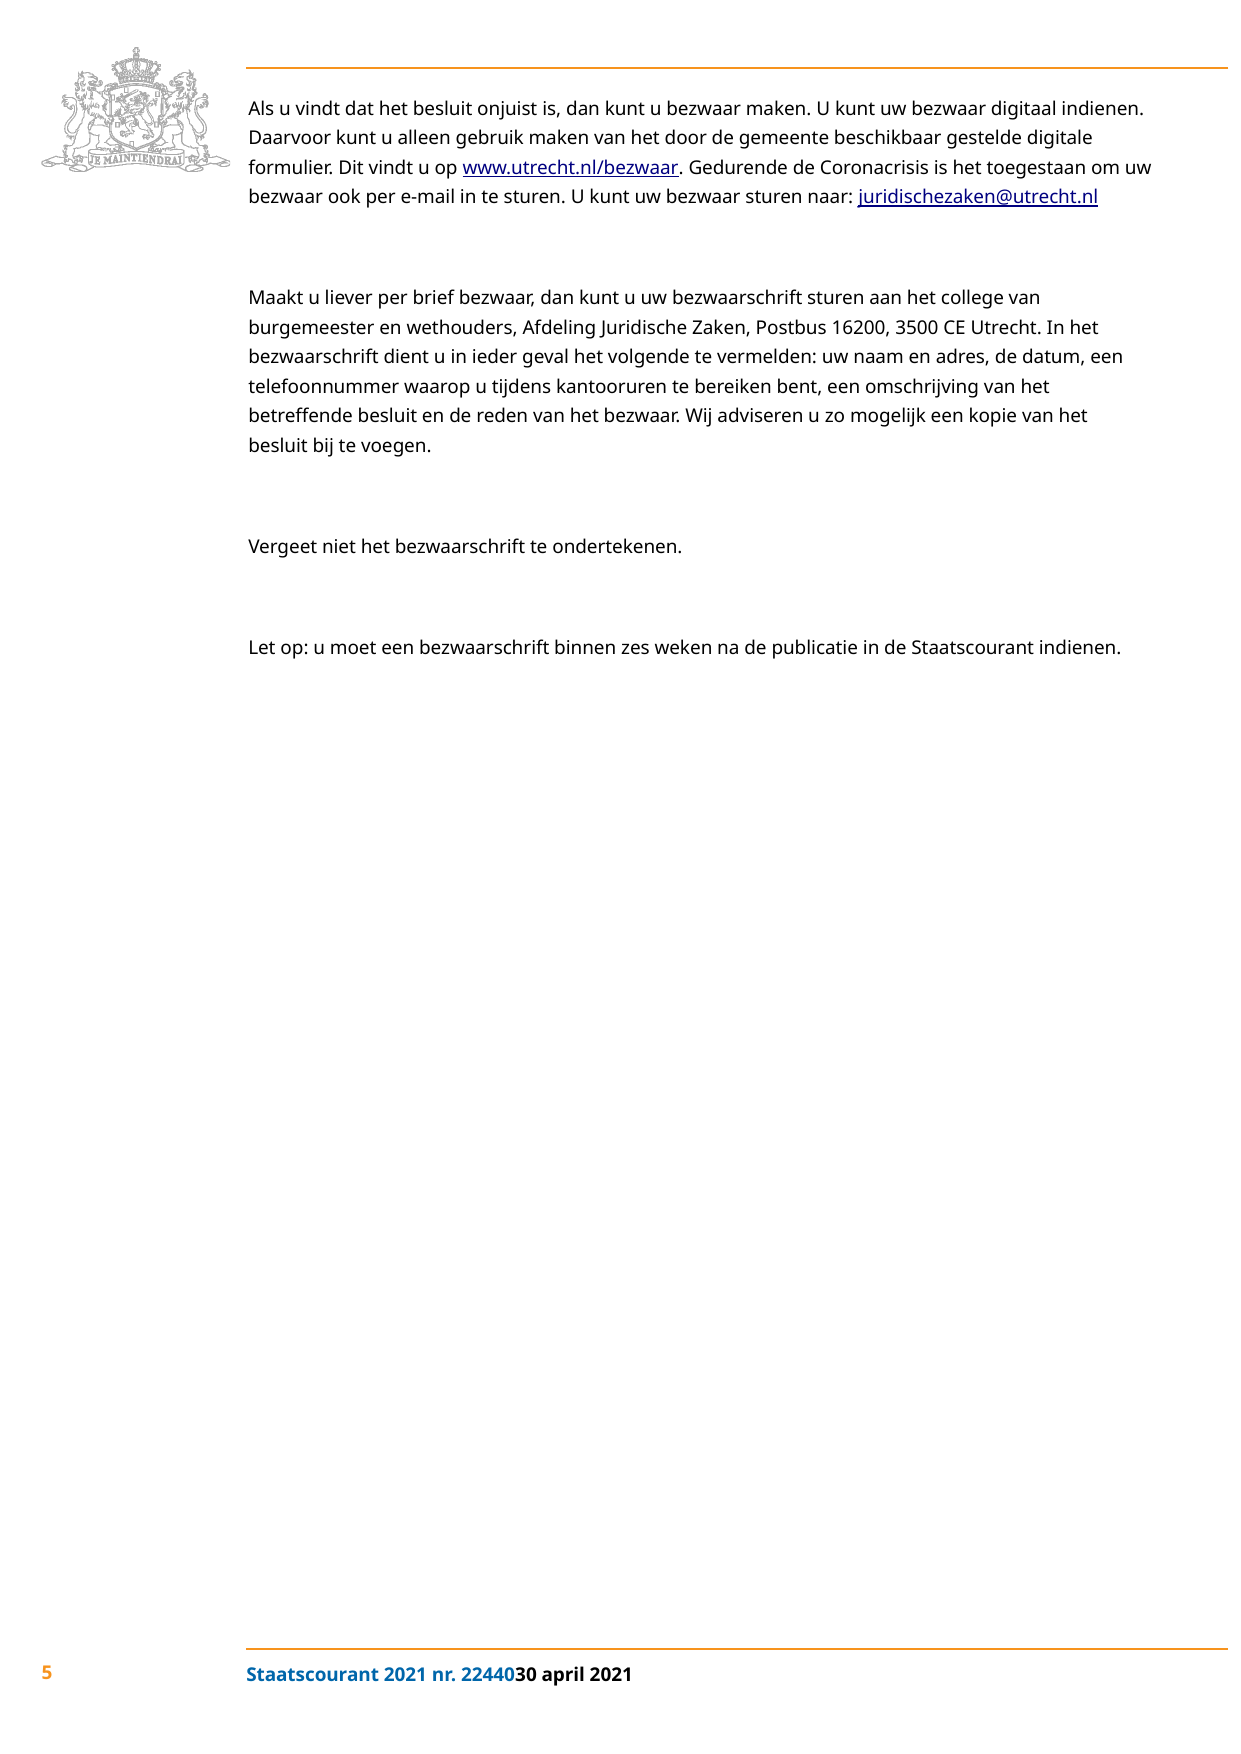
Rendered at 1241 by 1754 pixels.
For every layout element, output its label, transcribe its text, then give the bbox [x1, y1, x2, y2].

text Vergeet niet het bezwaarschrift te ondertekenen. [248, 533, 1152, 559]
text Let op: u moet een bezwaarschrift binnen zes weken na de publicatie in de Staatscourant indienen. [248, 634, 1152, 660]
text Als u vindt dat het besluit onjuist is, dan kunt u bezwaar maken. U kunt uw bezwaar digitaal indienen. Daarvoor kunt u alleen gebruik maken van het door de gemeente beschikbaar gestelde digitale formulier. Dit vindt u op www.utrecht.nl/bezwaar. Gedurende de Coronacrisis is het toegestaan om uw bezwaar ook per e-mail in te sturen. U kunt uw bezwaar sturen naar: juridischezaken@utrecht.nl [248, 95, 1152, 209]
text Maakt u liever per brief bezwaar, dan kunt u uw bezwaarschrift sturen aan het college van burgemeester en wethouders, Afdeling Juridische Zaken, Postbus 16200, 3500 CE Utrecht. In het bezwaarschrift dient u in ieder geval het volgende te vermelden: uw naam en adres, de datum, een telefoonnummer waarop u tijdens kantooruren te bereiken bent, een omschrijving van het betreffende besluit en de reden van het bezwaar. Wij adviseren u zo mogelijk een kopie van het besluit bij te voegen. [248, 284, 1152, 458]
picture [41, 47, 231, 172]
